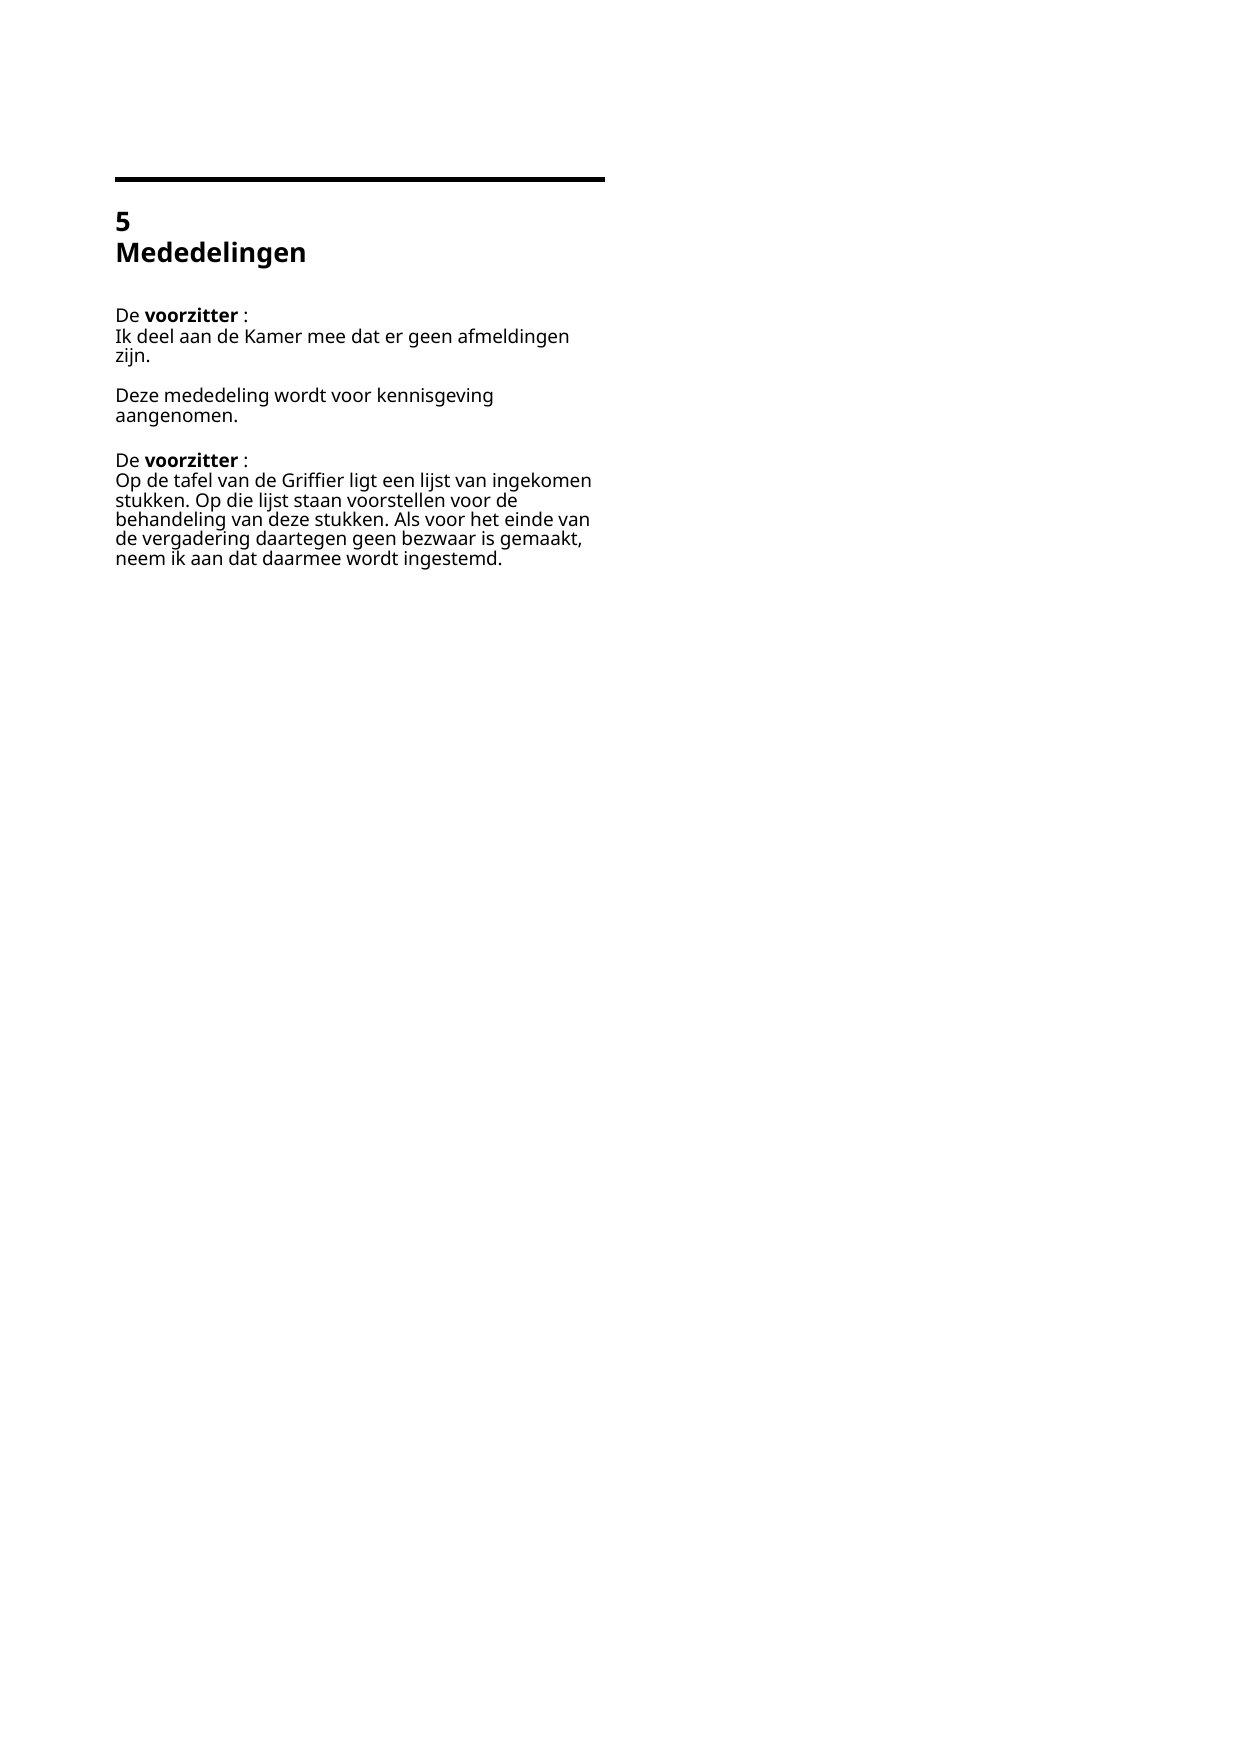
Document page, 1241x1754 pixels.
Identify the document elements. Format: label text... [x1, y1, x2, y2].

text Op de tafel van de Griffier ligt een lijst van ingekomen stukken. Op die lijst staan voorstellen voor de behandeling van deze stukken. Als voor het einde van de vergadering daartegen geen bezwaar is gemaakt, neem ik aan dat daarmee wordt ingestemd. [115, 472, 605, 569]
text De voorzitter : [115, 302, 605, 328]
text Mededelingen [115, 239, 605, 283]
text Ik deel aan de Kamer mee dat er geen afmeldingen zijn. [115, 328, 605, 367]
text De voorzitter : [115, 447, 605, 472]
text 5 [115, 203, 605, 239]
text Deze mededeling wordt voor kennisgeving aangenomen. [115, 387, 605, 426]
